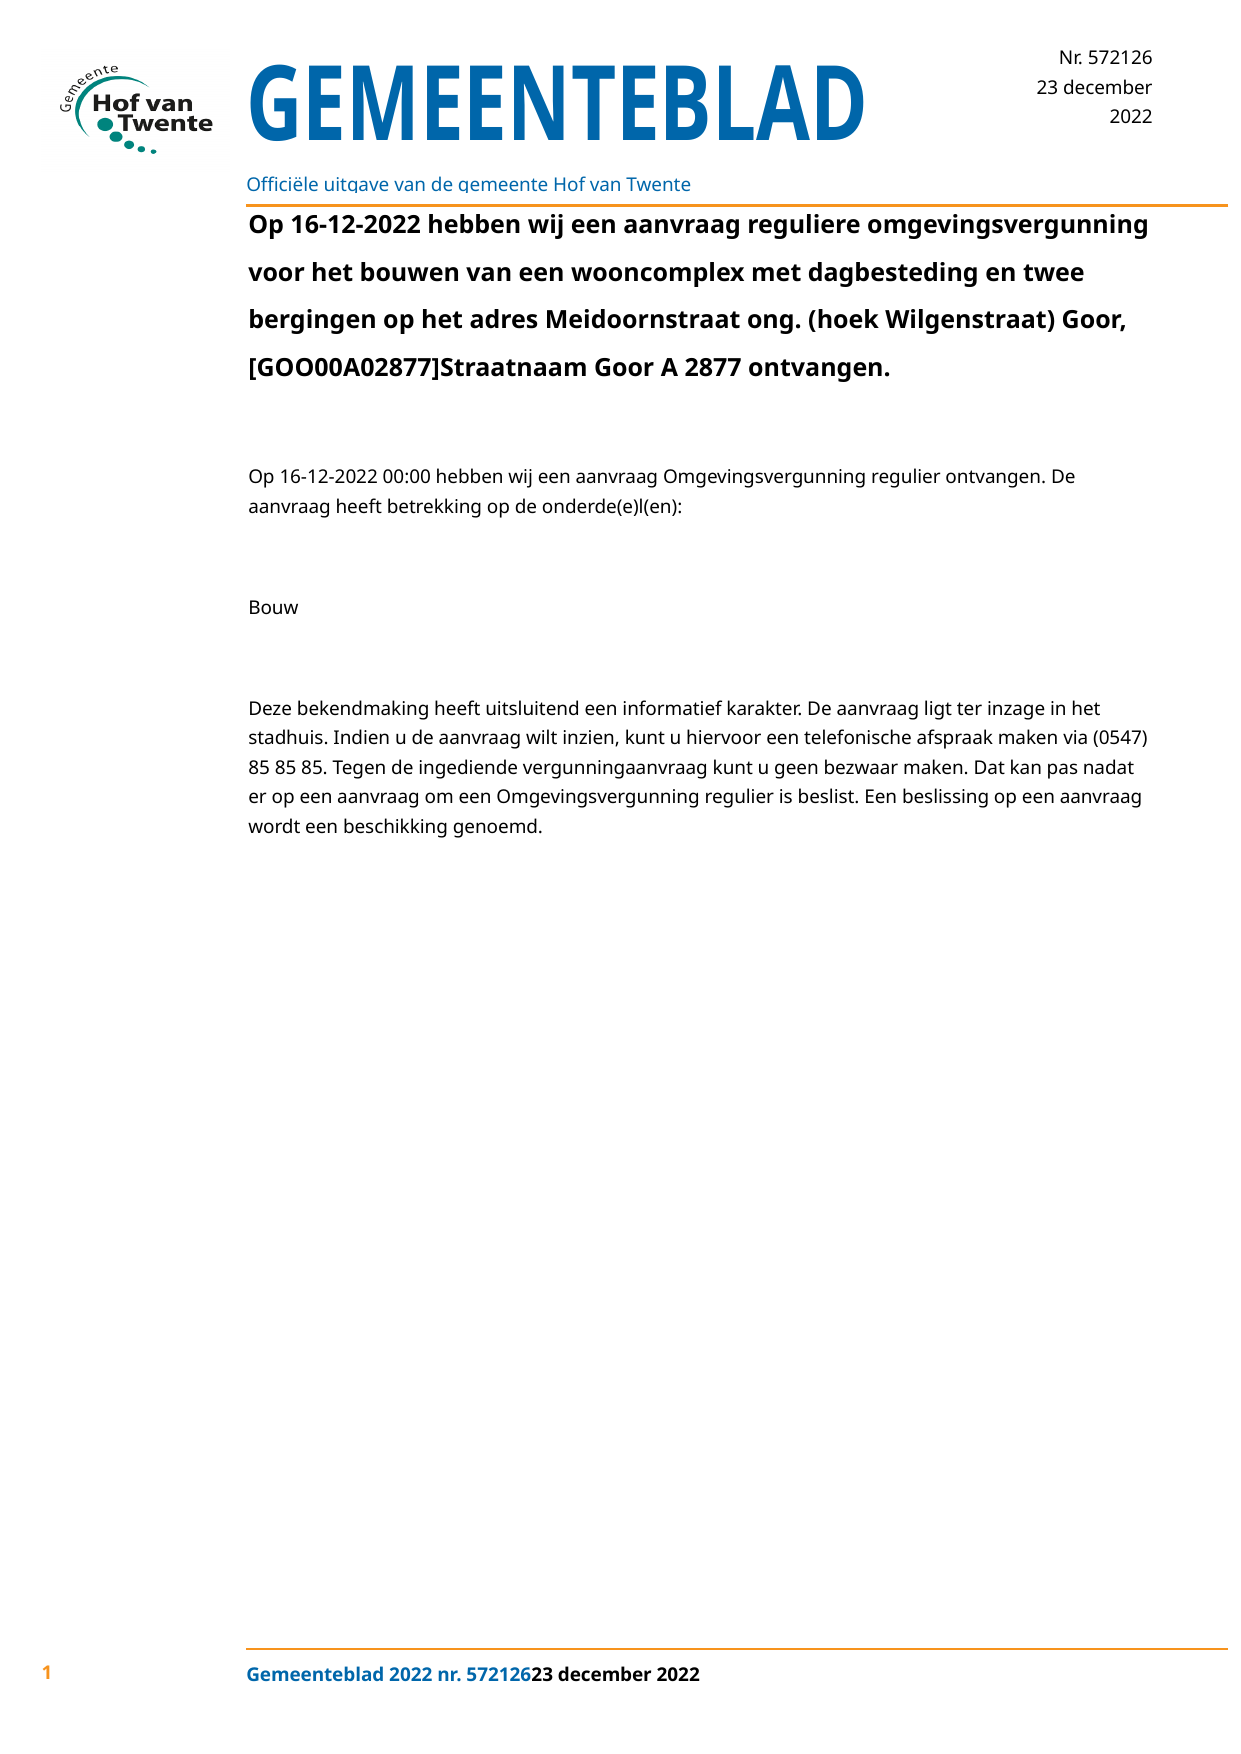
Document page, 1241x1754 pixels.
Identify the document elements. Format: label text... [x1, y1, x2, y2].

text Op 16-12-2022 00:00 hebben wij een aanvraag Omgevingsvergunning regulier ontvangen. De aanvraag heeft betrekking op de onderde(e)l(en): [248, 463, 1152, 519]
text Bouw [248, 594, 1152, 620]
picture [41, 47, 231, 172]
text Deze bekendmaking heeft uitsluitend een informatief karakter. De aanvraag ligt ter inzage in het stadhuis. Indien u de aanvraag wilt inzien, kunt u hiervoor een telefonische afspraak maken via (0547) 85 85 85. Tegen de ingediende vergunningaanvraag kunt u geen bezwaar maken. Dat kan pas nadat er op een aanvraag om een Omgevingsvergunning regulier is beslist. Een beslissing op een aanvraag wordt een beschikking genoemd. [248, 695, 1152, 839]
text Op 16-12-2022 hebben wij een aanvraag reguliere omgevingsvergunning voor het bouwen van een wooncomplex met dagbesteding en twee bergingen op het adres Meidoornstraat ong. (hoek Wilgenstraat) Goor, [GOO00A02877]Straatnaam Goor A 2877 ontvangen. [248, 207, 1152, 384]
